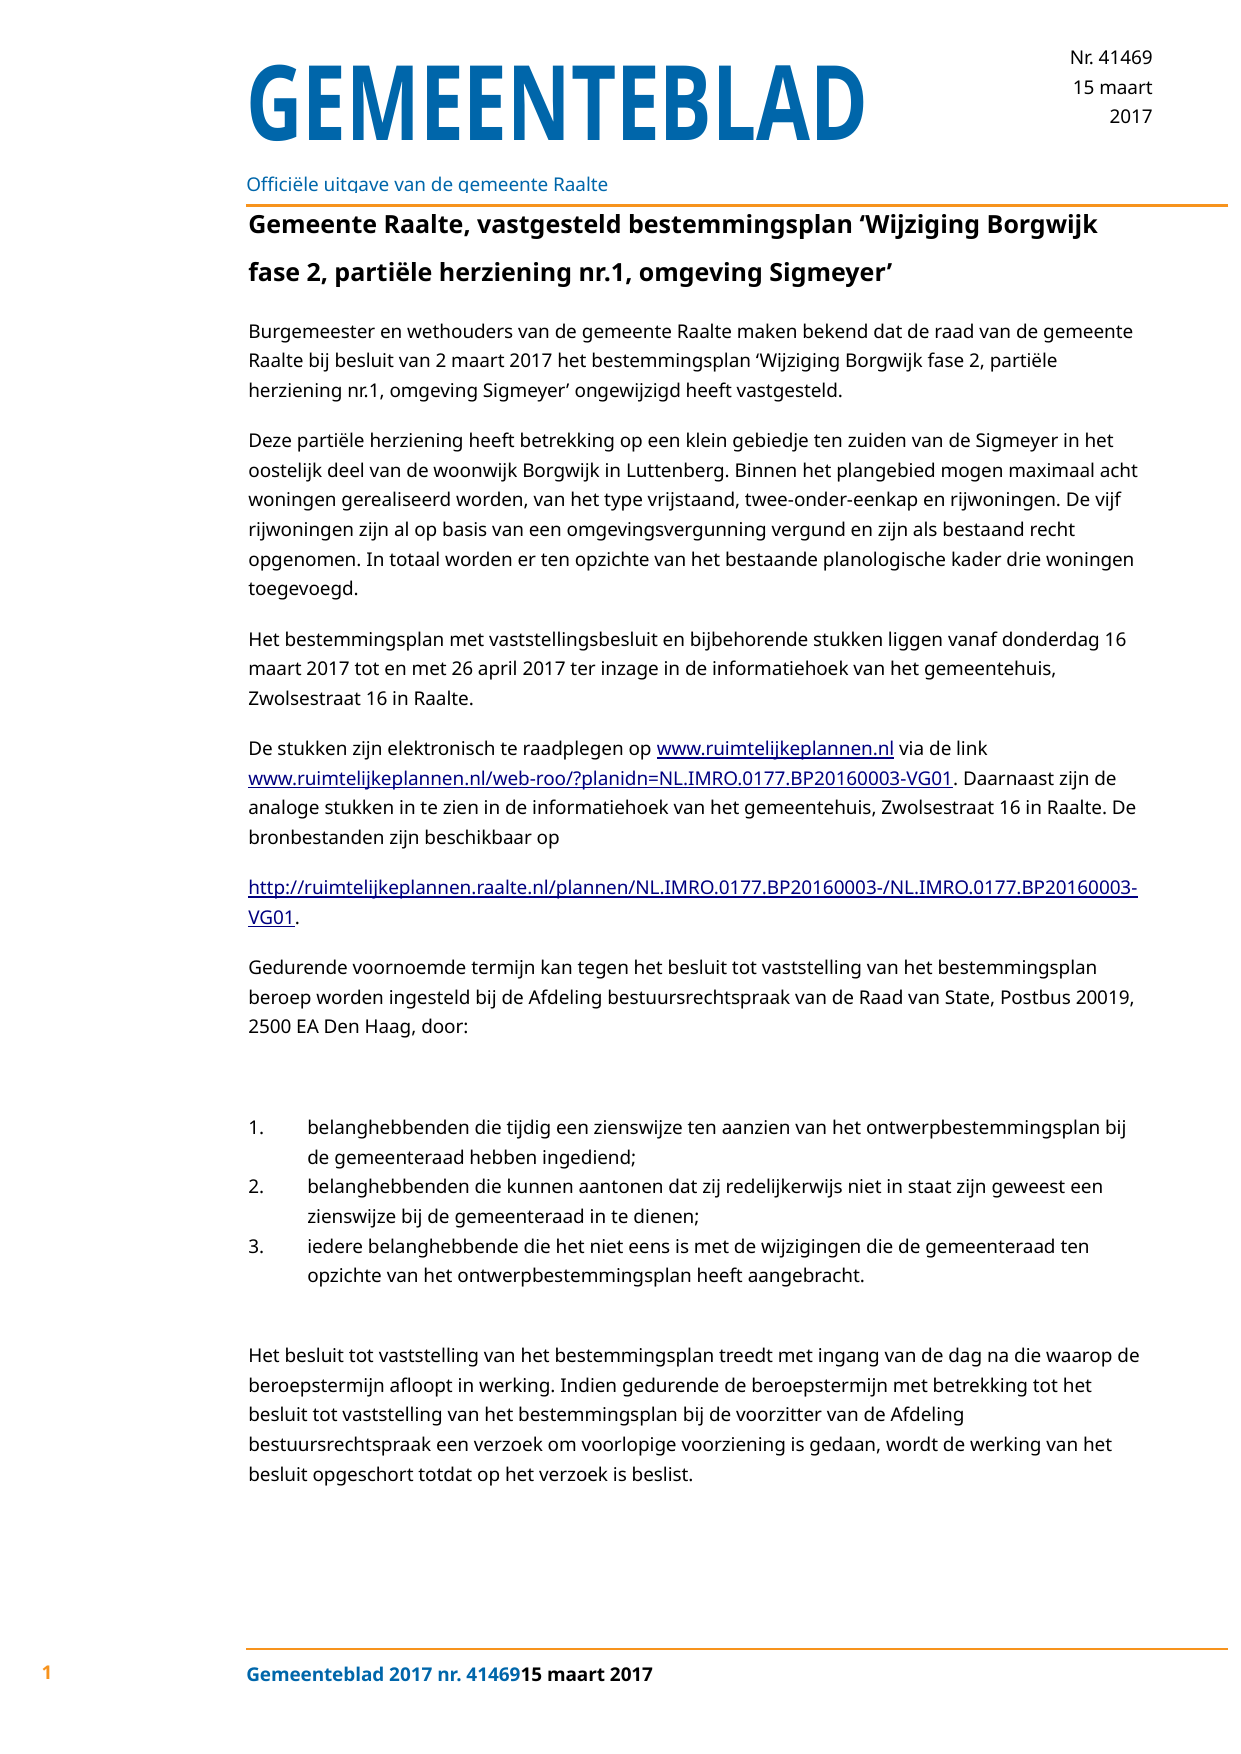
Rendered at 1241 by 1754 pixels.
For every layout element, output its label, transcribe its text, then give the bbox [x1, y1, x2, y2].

list belanghebbenden die kunnen aantonen dat zij redelijkerwijs niet in staat zijn geweest een zienswijze bij de gemeenteraad in te dienen; [248, 1174, 1152, 1229]
text Het bestemmingsplan met vaststellingsbesluit en bijbehorende stukken liggen vanaf donderdag 16 maart 2017 tot en met 26 april 2017 ter inzage in de informatiehoek van het gemeentehuis, Zwolsestraat 16 in Raalte. [248, 626, 1152, 711]
text http://ruimtelijkeplannen.raalte.nl/plannen/NL.IMRO.0177.BP20160003-/NL.IMRO.0177.BP20160003-VG01. [248, 874, 1152, 930]
text Het besluit tot vaststelling van het bestemmingsplan treedt met ingang van de dag na die waarop de beroepstermijn afloopt in werking. Indien gedurende de beroepstermijn met betrekking tot het besluit tot vaststelling van het bestemmingsplan bij de voorzitter van de Afdeling bestuursrechtspraak een verzoek om voorlopige voorziening is gedaan, wordt de werking van het besluit opgeschort totdat op het verzoek is beslist. [248, 1342, 1152, 1487]
text Deze partiële herziening heeft betrekking op een klein gebiedje ten zuiden van de Sigmeyer in het oostelijk deel van de woonwijk Borgwijk in Luttenberg. Binnen het plangebied mogen maximaal acht woningen gerealiseerd worden, van het type vrijstaand, twee-onder-eenkap en rijwoningen. De vijf rijwoningen zijn al op basis van een omgevingsvergunning vergund en zijn als bestaand recht opgenomen. In totaal worden er ten opzichte van het bestaande planologische kader drie woningen toegevoegd. [248, 427, 1152, 601]
list iedere belanghebbende die het niet eens is met de wijzigingen die de gemeenteraad ten opzichte van het ontwerpbestemmingsplan heeft aangebracht. [248, 1233, 1152, 1288]
picture [41, 47, 231, 172]
list belanghebbenden die tijdig een zienswijze ten aanzien van het ontwerpbestemmingsplan bij de gemeenteraad hebben ingediend; [248, 1114, 1152, 1170]
text Gedurende voornoemde termijn kan tegen het besluit tot vaststelling van het bestemmingsplan beroep worden ingesteld bij de Afdeling bestuursrechtspraak van de Raad van State, Postbus 20019, 2500 EA Den Haag, door: [248, 954, 1152, 1039]
text De stukken zijn elektronisch te raadplegen op www.ruimtelijkeplannen.nl via de link www.ruimtelijkeplannen.nl/web-roo/?planidn=NL.IMRO.0177.BP20160003-VG01. Daarnaast zijn de analoge stukken in te zien in de informatiehoek van het gemeentehuis, Zwolsestraat 16 in Raalte. De bronbestanden zijn beschikbaar op [248, 735, 1152, 850]
text Burgemeester en wethouders van de gemeente Raalte maken bekend dat de raad van de gemeente Raalte bij besluit van 2 maart 2017 het bestemmingsplan ‘Wijziging Borgwijk fase 2, partiële herziening nr.1, omgeving Sigmeyer’ ongewijzigd heeft vastgesteld. [248, 318, 1152, 403]
text Gemeente Raalte, vastgesteld bestemmingsplan ‘Wijziging Borgwijk fase 2, partiële herziening nr.1, omgeving Sigmeyer’ [248, 207, 1152, 288]
